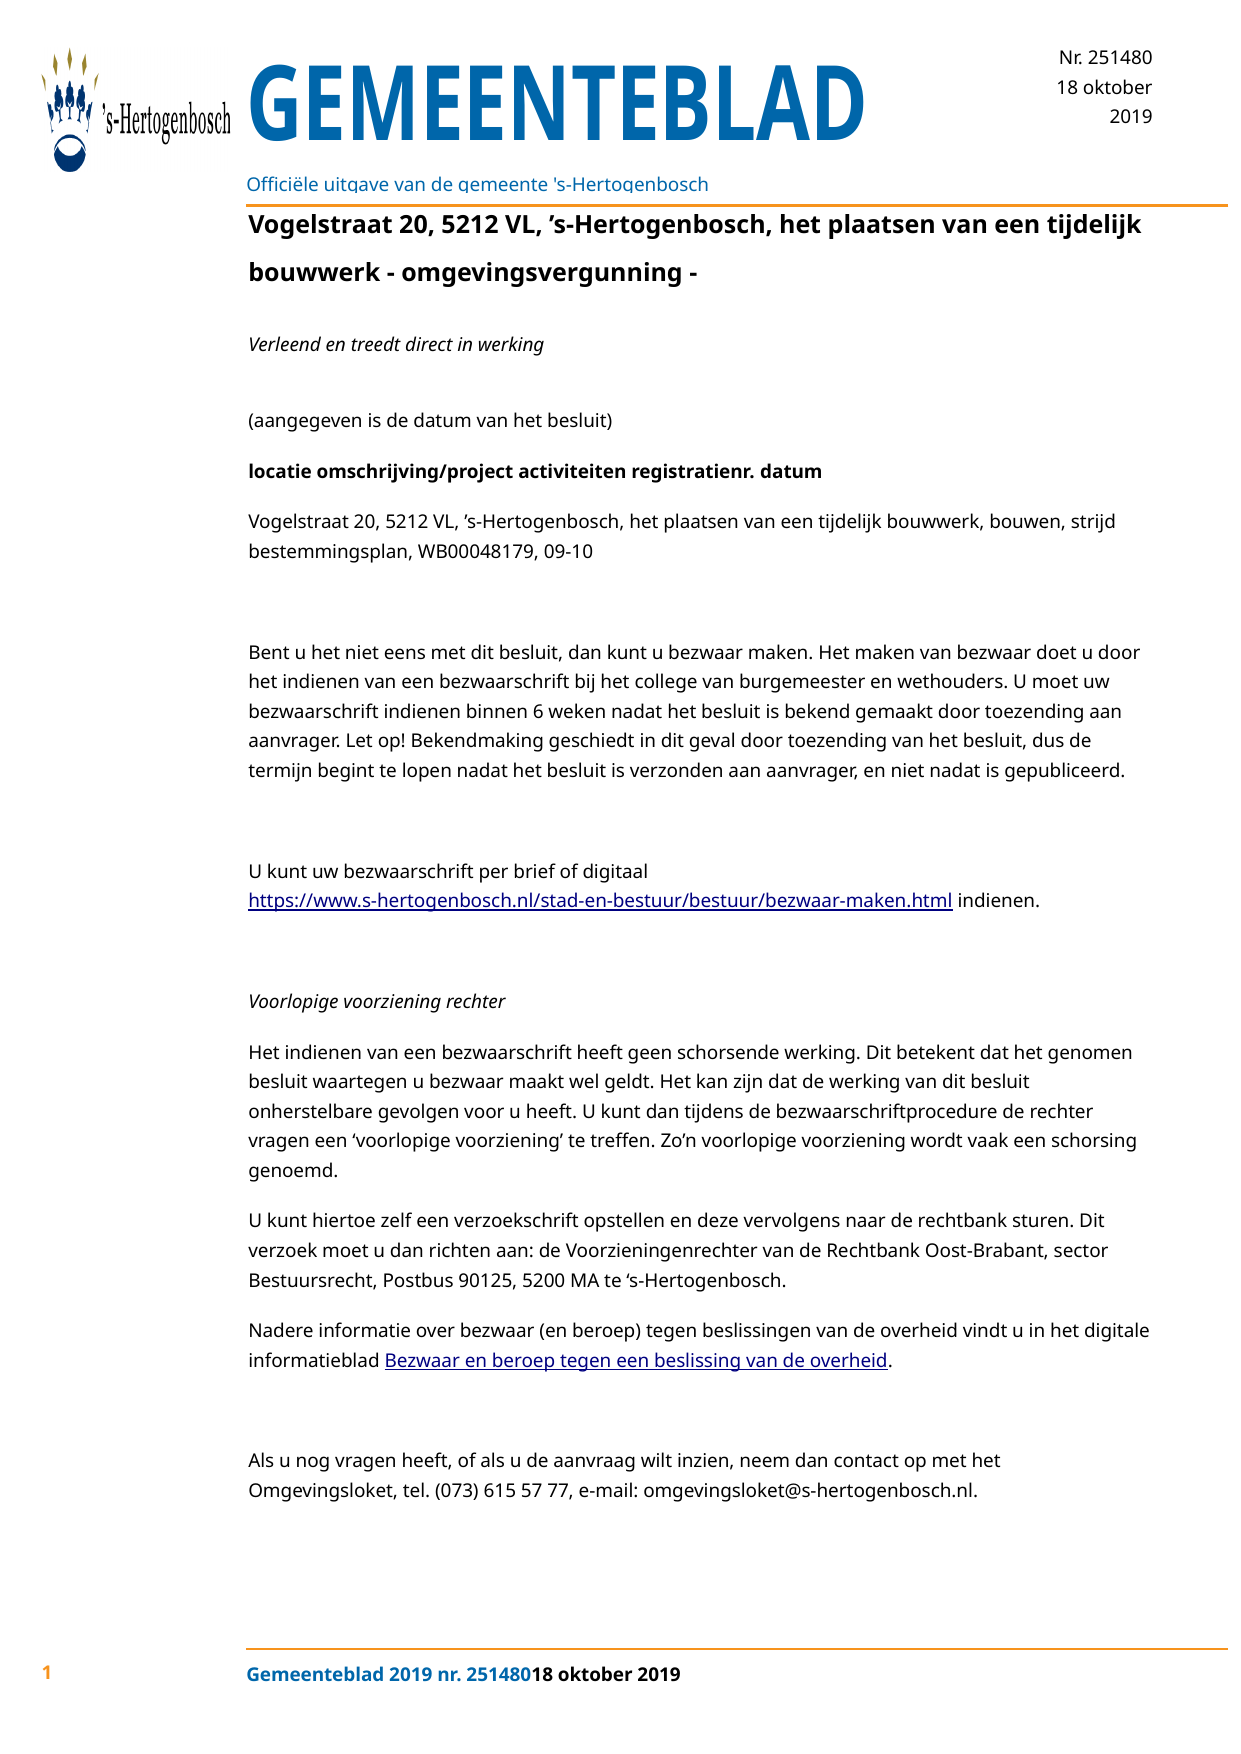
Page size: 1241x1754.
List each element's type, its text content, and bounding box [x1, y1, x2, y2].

text U kunt hiertoe zelf een verzoekschrift opstellen en deze vervolgens naar de rechtbank sturen. Dit verzoek moet u dan richten aan: de Voorzieningenrechter van de Rechtbank Oost-Brabant, sector Bestuursrecht, Postbus 90125, 5200 MA te ‘s-Hertogenbosch. [248, 1208, 1152, 1292]
text U kunt uw bezwaarschrift per brief of digitaal https://www.s-hertogenbosch.nl/stad-en-bestuur/bestuur/bezwaar-maken.html indienen. [248, 858, 1152, 913]
text Bent u het niet eens met dit besluit, dan kunt u bezwaar maken. Het maken van bezwaar doet u door het indienen van een bezwaarschrift bij het college van burgemeester en wethouders. U moet uw bezwaarschrift indienen binnen 6 weken nadat het besluit is bekend gemaakt door toezending aan aanvrager. Let op! Bekendmaking geschiedt in dit geval door toezending van het besluit, dus de termijn begint te lopen nadat het besluit is verzonden aan aanvrager, en niet nadat is gepubliceerd. [248, 639, 1152, 783]
text Het indienen van een bezwaarschrift heeft geen schorsende werking. Dit betekent dat het genomen besluit waartegen u bezwaar maakt wel geldt. Het kan zijn dat de werking van dit besluit onherstelbare gevolgen voor u heeft. U kunt dan tijdens de bezwaarschriftprocedure de rechter vragen een ‘voorlopige voorziening’ te treffen. Zo’n voorlopige voorziening wordt vaak een schorsing genoemd. [248, 1039, 1152, 1183]
text Vogelstraat 20, 5212 VL, ’s-Hertogenbosch, het plaatsen van een tijdelijk bouwwerk - omgevingsvergunning - [248, 207, 1152, 288]
text Nadere informatie over bezwaar (en beroep) tegen beslissingen van de overheid vindt u in het digitale informatieblad Bezwaar en beroep tegen een beslissing van de overheid. [248, 1317, 1152, 1372]
text Als u nog vragen heeft, of als u de aanvraag wilt inzien, neem dan contact op met het Omgevingsloket, tel. (073) 615 57 77, e-mail: omgevingsloket@s-hertogenbosch.nl. [248, 1448, 1152, 1503]
text Voorlopige voorziening rechter [248, 988, 1152, 1014]
text Vogelstraat 20, 5212 VL, ’s-Hertogenbosch, het plaatsen van een tijdelijk bouwwerk, bouwen, strijd bestemmingsplan, WB00048179, 09-10 [248, 508, 1152, 564]
text (aangegeven is de datum van het besluit) [248, 408, 1152, 433]
text locatie omschrijving/project activiteiten registratienr. datum [248, 458, 1152, 484]
picture [41, 47, 231, 172]
text Verleend en treedt direct in werking [248, 331, 1152, 357]
